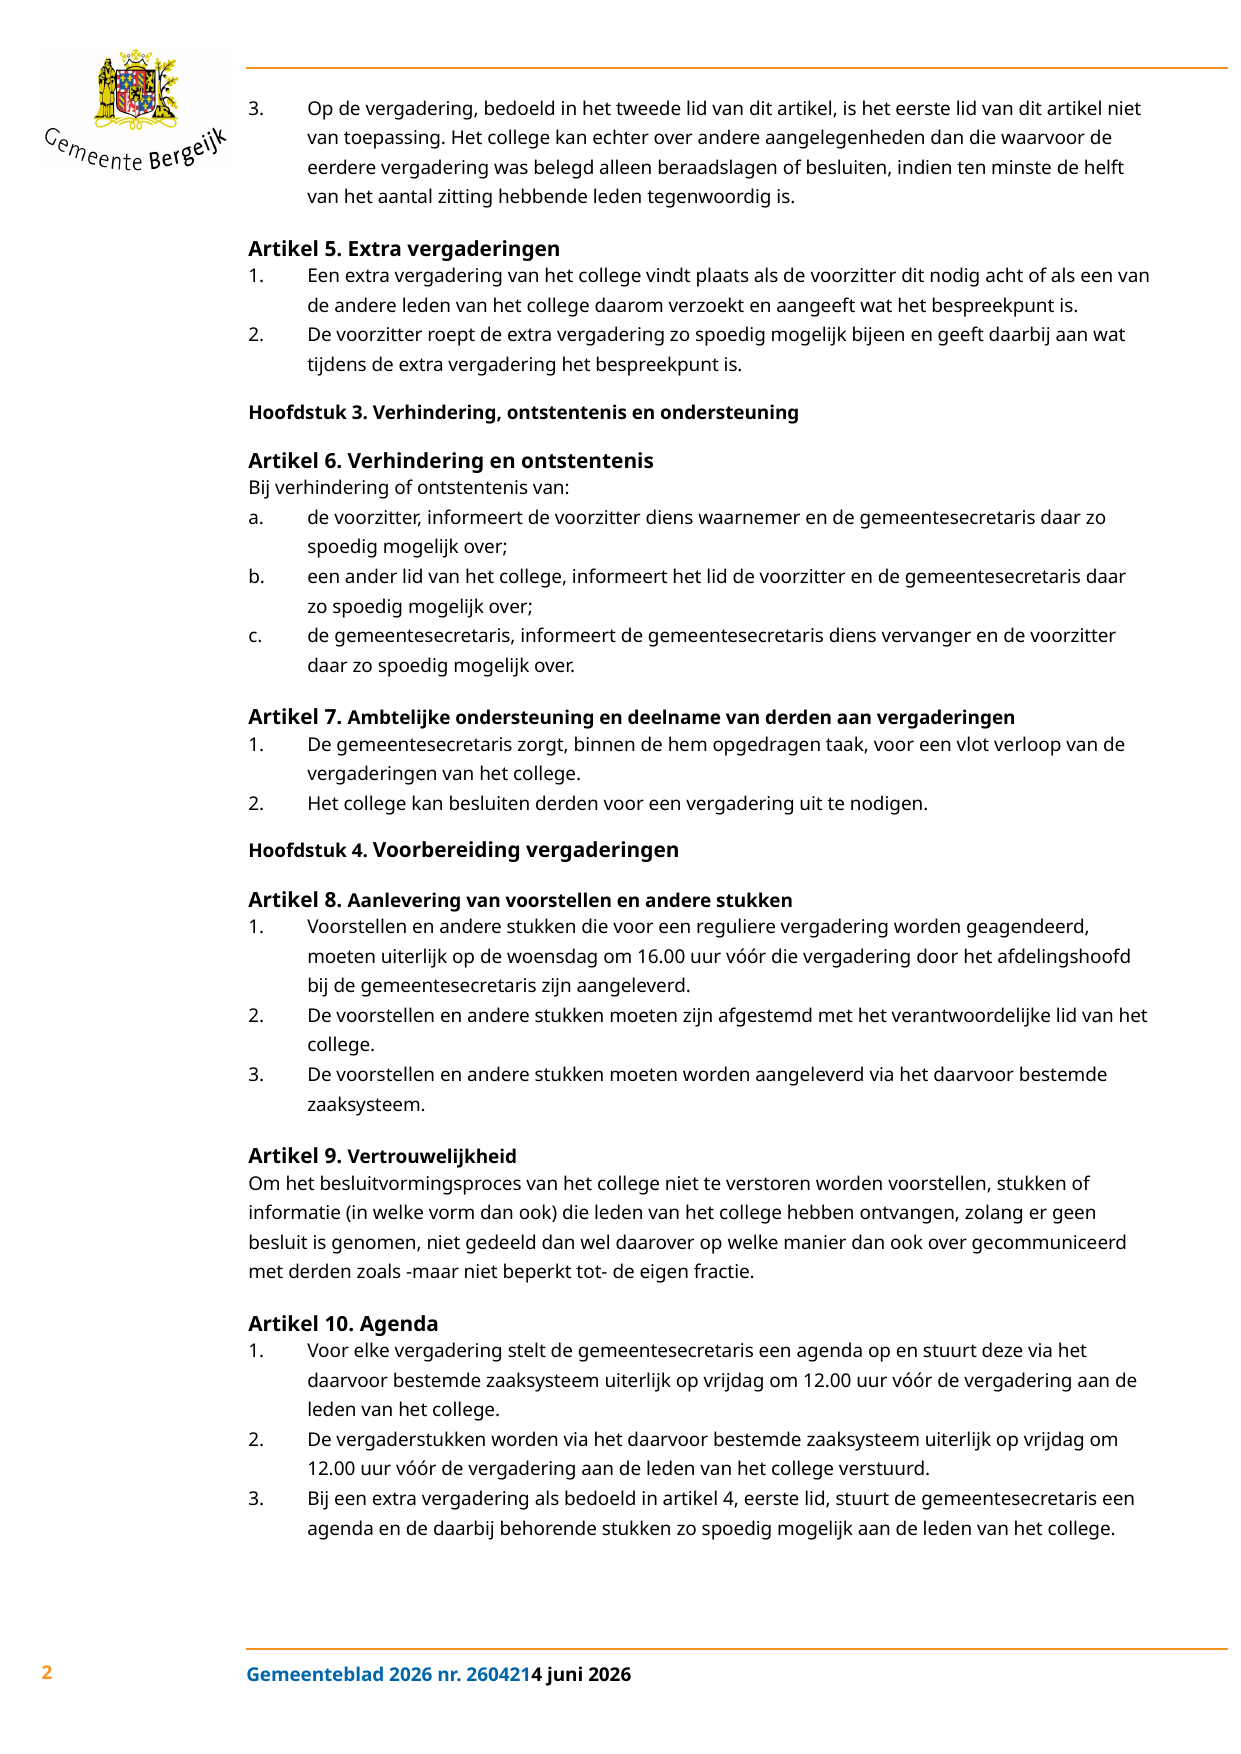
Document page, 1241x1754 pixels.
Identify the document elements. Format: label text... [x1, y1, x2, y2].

list Voor elke vergadering stelt de gemeentesecretaris een agenda op en stuurt deze via het daarvoor bestemde zaaksysteem uiterlijk op vrijdag om 12.00 uur vóór de vergadering aan de leden van het college. [248, 1337, 1152, 1422]
text Om het besluitvormingsproces van het college niet te verstoren worden voorstellen, stukken of informatie (in welke vorm dan ook) die leden van het college hebben ontvangen, zolang er geen besluit is genomen, niet gedeeld dan wel daarover op welke manier dan ook over gecommuniceerd met derden zoals -maar niet beperkt tot- de eigen fractie. [248, 1170, 1152, 1284]
text Artikel 10. Agenda [248, 1309, 1152, 1337]
list De gemeentesecretaris zorgt, binnen de hem opgedragen taak, voor een vlot verloop van de vergaderingen van het college. [248, 731, 1152, 786]
list Op de vergadering, bedoeld in het tweede lid van dit artikel, is het eerste lid van dit artikel niet van toepassing. Het college kan echter over andere aangelegenheden dan die waarvoor de eerdere vergadering was belegd alleen beraadslagen of besluiten, indien ten minste de helft van het aantal zitting hebbende leden tegenwoordig is. [248, 95, 1152, 209]
text Hoofdstuk 4. Voorbereiding vergaderingen [248, 836, 1152, 864]
picture [41, 47, 231, 172]
list Bij een extra vergadering als bedoeld in artikel 4, eerste lid, stuurt de gemeentesecretaris een agenda en de daarbij behorende stukken zo spoedig mogelijk aan de leden van het college. [248, 1485, 1152, 1541]
text Artikel 8. Aanlevering van voorstellen en andere stukken [248, 885, 1152, 913]
text Artikel 5. Extra vergaderingen [248, 234, 1152, 262]
list de gemeentesecretaris, informeert de gemeentesecretaris diens vervanger en de voorzitter daar zo spoedig mogelijk over. [248, 622, 1152, 678]
list De vergaderstukken worden via het daarvoor bestemde zaaksysteem uiterlijk op vrijdag om 12.00 uur vóór de vergadering aan de leden van het college verstuurd. [248, 1426, 1152, 1481]
list Het college kan besluiten derden voor een vergadering uit te nodigen. [248, 790, 1152, 816]
list de voorzitter, informeert de voorzitter diens waarnemer en de gemeentesecretaris daar zo spoedig mogelijk over; [248, 504, 1152, 559]
text Hoofdstuk 3. Verhindering, ontstentenis en ondersteuning [248, 397, 1152, 425]
list een ander lid van het college, informeert het lid de voorzitter en de gemeentesecretaris daar zo spoedig mogelijk over; [248, 563, 1152, 618]
text Artikel 7. Ambtelijke ondersteuning en deelname van derden aan vergaderingen [248, 702, 1152, 731]
text Artikel 6. Verhindering en ontstentenis [248, 446, 1152, 474]
list Voorstellen en andere stukken die voor een reguliere vergadering worden geagendeerd, moeten uiterlijk op de woensdag om 16.00 uur vóór die vergadering door het afdelingshoofd bij de gemeentesecretaris zijn aangeleverd. [248, 913, 1152, 998]
list Een extra vergadering van het college vindt plaats als de voorzitter dit nodig acht of als een van de andere leden van het college daarom verzoekt en aangeeft wat het bespreekpunt is. [248, 262, 1152, 318]
list De voorstellen en andere stukken moeten zijn afgestemd met het verantwoordelijke lid van het college. [248, 1002, 1152, 1057]
list De voorstellen en andere stukken moeten worden aangeleverd via het daarvoor bestemde zaaksysteem. [248, 1061, 1152, 1117]
list De voorzitter roept de extra vergadering zo spoedig mogelijk bijeen en geeft daarbij aan wat tijdens de extra vergadering het bespreekpunt is. [248, 322, 1152, 377]
text Bij verhindering of ontstentenis van: [248, 474, 1152, 500]
text Artikel 9. Vertrouwelijkheid [248, 1141, 1152, 1170]
